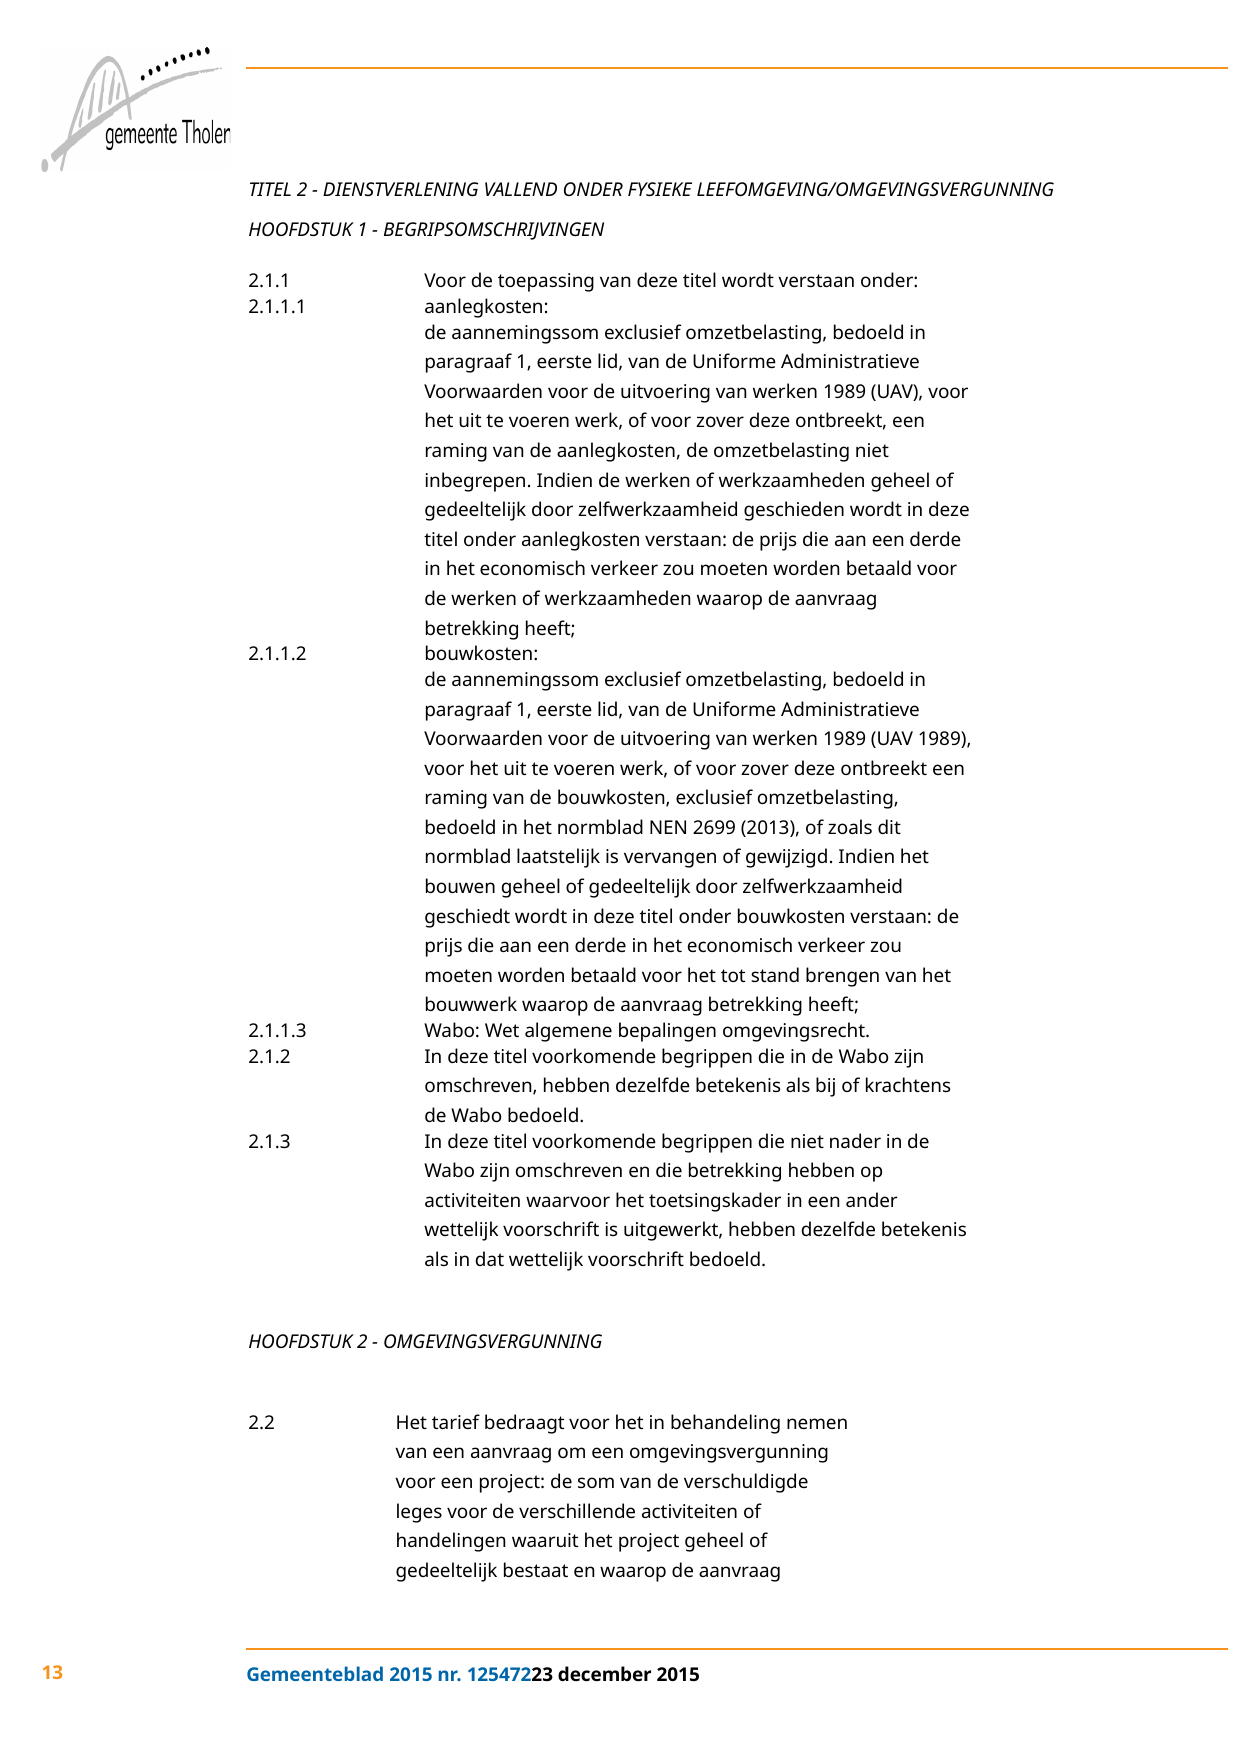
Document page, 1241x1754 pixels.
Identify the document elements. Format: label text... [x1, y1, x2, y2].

text HOOFDSTUK 1 - BEGRIPSOMSCHRIJVINGEN [248, 216, 1152, 242]
table_cell [975, 640, 1152, 666]
table_cell In deze titel voorkomende begrippen die niet nader in de Wabo zijn omschreven en die betrekking hebben op activiteiten waarvoor het toetsingskader in een ander wettelijk voorschrift is uitgewerkt, hebben dezelfde betekenis als in dat wettelijk voorschrift bedoeld. [424, 1128, 975, 1272]
table_cell [975, 1043, 1152, 1128]
table_cell 2.1.3 [248, 1128, 424, 1272]
table_cell 2.1.1.2 [248, 640, 424, 666]
table_cell [857, 1409, 1152, 1583]
table_header [395, 1384, 857, 1409]
table_cell 2.1.2 [248, 1043, 424, 1128]
table_cell 2.1.1.3 [248, 1017, 424, 1043]
table_cell [975, 268, 1152, 293]
table_cell [1004, 95, 1152, 121]
table_header [975, 242, 1152, 267]
table_cell Het tarief bedraagt voor het in behandeling nemen van een aanvraag om een omgevingsvergunning voor een project: de som van de verschuldigde leges voor de verschillende activiteiten of handelingen waaruit het project geheel of gedeeltelijk bestaat en waarop de aanvraag [395, 1409, 857, 1583]
table_cell Voor de toepassing van deze titel wordt verstaan onder: [424, 268, 975, 293]
picture [41, 47, 231, 172]
table_cell [975, 319, 1152, 640]
table_cell [248, 666, 424, 1017]
table_cell [395, 95, 857, 121]
table_cell 2.2 [248, 1409, 395, 1583]
table_cell de aannemingssom exclusief omzetbelasting, bedoeld in paragraaf 1, eerste lid, van de Uniforme Administratieve Voorwaarden voor de uitvoering van werken 1989 (UAV), voor het uit te voeren werk, of voor zover deze ontbreekt, een raming van de aanlegkosten, de omzetbelasting niet inbegrepen. Indien de werken of werkzaamheden geheel of gedeeltelijk door zelfwerkzaamheid geschieden wordt in deze titel onder aanlegkosten verstaan: de prijs die aan een derde in het economisch verkeer zou moeten worden betaald voor de werken of werkzaamheden waarop de aanvraag betrekking heeft; [424, 319, 975, 640]
table_header [424, 242, 975, 267]
table_cell [248, 319, 424, 640]
table_cell [248, 95, 395, 121]
table_cell 2.1.1.1 [248, 293, 424, 319]
table_cell 2.1.1 [248, 268, 424, 293]
table_cell [975, 1128, 1152, 1272]
table_cell [975, 666, 1152, 1017]
text HOOFDSTUK 2 - OMGEVINGSVERGUNNING [248, 1328, 1152, 1354]
table_cell In deze titel voorkomende begrippen die in de Wabo zijn omschreven, hebben dezelfde betekenis als bij of krachtens de Wabo bedoeld. [424, 1043, 975, 1128]
table_header [248, 242, 424, 267]
table_header [248, 1384, 395, 1409]
table_cell de aannemingssom exclusief omzetbelasting, bedoeld in paragraaf 1, eerste lid, van de Uniforme Administratieve Voorwaarden voor de uitvoering van werken 1989 (UAV 1989), voor het uit te voeren werk, of voor zover deze ontbreekt een raming van de bouwkosten, exclusief omzetbelasting, bedoeld in het normblad NEN 2699 (2013), of zoals dit normblad laatstelijk is vervangen of gewijzigd. Indien het bouwen geheel of gedeeltelijk door zelfwerkzaamheid geschiedt wordt in deze titel onder bouwkosten verstaan: de prijs die aan een derde in het economisch verkeer zou moeten worden betaald voor het tot stand brengen van het bouwwerk waarop de aanvraag betrekking heeft; [424, 666, 975, 1017]
text TITEL 2 - DIENSTVERLENING VALLEND ONDER FYSIEKE LEEFOMGEVING/OMGEVINGSVERGUNNING [248, 177, 1152, 202]
table_cell [975, 293, 1152, 319]
table_header [857, 1384, 1152, 1409]
table_cell [975, 1017, 1152, 1043]
table_cell aanlegkosten: [424, 293, 975, 319]
table_cell [857, 95, 1004, 121]
table_cell bouwkosten: [424, 640, 975, 666]
table_cell Wabo: Wet algemene bepalingen omgevingsrecht. [424, 1017, 975, 1043]
